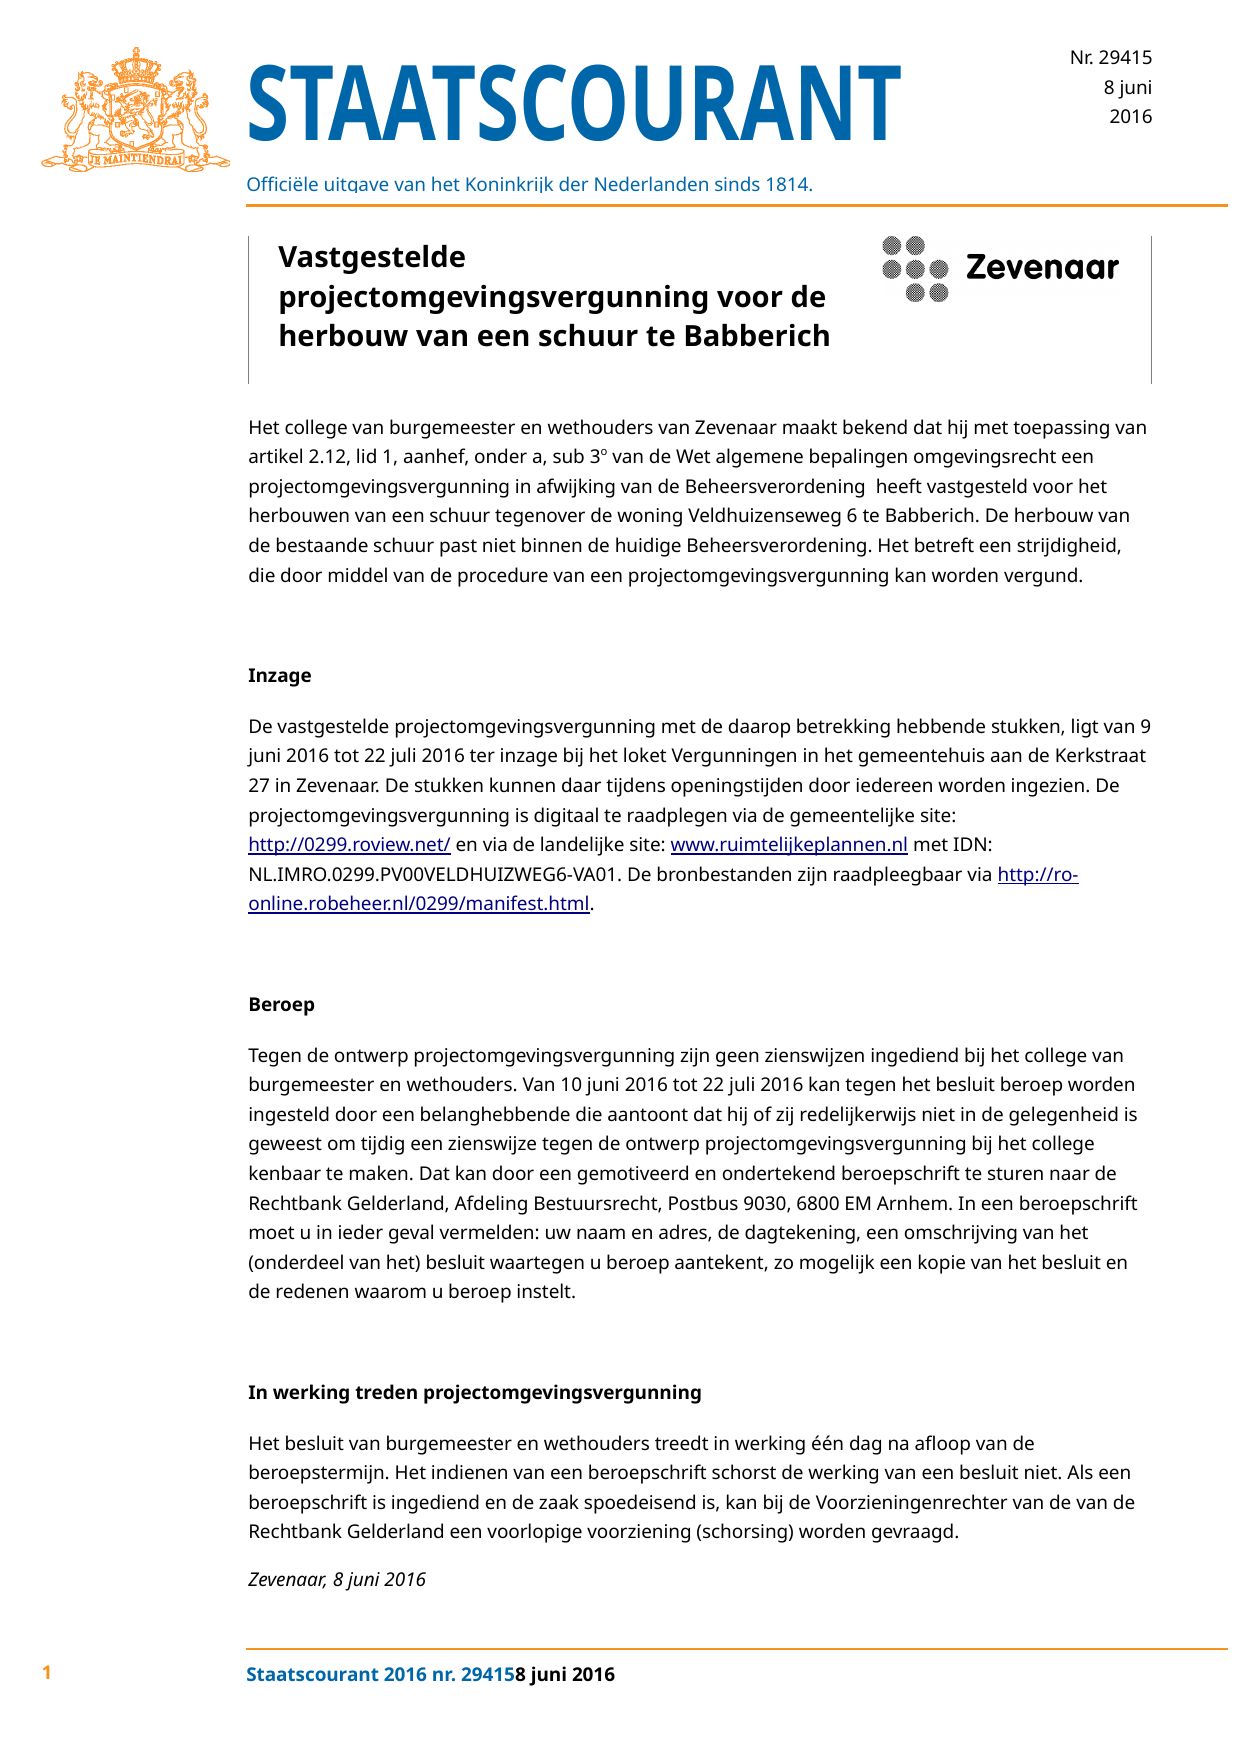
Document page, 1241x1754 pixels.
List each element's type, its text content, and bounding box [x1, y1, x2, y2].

text Beroep [248, 991, 1152, 1017]
table_header Vastgestelde projectomgevingsvergunning voor de herbouw van een schuur te Babberich [249, 236, 850, 384]
text De vastgestelde projectomgevingsvergunning met de daarop betrekking hebbende stukken, ligt van 9 juni 2016 tot 22 juli 2016 ter inzage bij het loket Vergunningen in het gemeentehuis aan de Kerkstraat 27 in Zevenaar. De stukken kunnen daar tijdens openingstijden door iedereen worden ingezien. De projectomgevingsvergunning is digitaal te raadplegen via de gemeentelijke site: http://0299.roview.net/ en via de landelijke site: www.ruimtelijkeplannen.nl met IDN: NL.IMRO.0299.PV00VELDHUIZWEG6-VA01. De bronbestanden zijn raadpleegbaar via http://ro-online.robeheer.nl/0299/manifest.html. [248, 713, 1152, 916]
picture [41, 47, 231, 172]
text Zevenaar, 8 juni 2016 [248, 1566, 1152, 1592]
table_header [850, 236, 1151, 384]
text Het college van burgemeester en wethouders van Zevenaar maakt bekend dat hij met toepassing van artikel 2.12, lid 1, aanhef, onder a, sub 3o van de Wet algemene bepalingen omgevingsrecht een projectomgevingsvergunning in afwijking van de Beheersverordening heeft vastgesteld voor het herbouwen van een schuur tegenover de woning Veldhuizenseweg 6 te Babberich. De herbouw van de bestaande schuur past niet binnen de huidige Beheersverordening. Het betreft een strijdigheid, die door middel van de procedure van een projectomgevingsvergunning kan worden vergund. [248, 414, 1152, 588]
text In werking treden projectomgevingsvergunning [248, 1379, 1152, 1405]
text Tegen de ontwerp projectomgevingsvergunning zijn geen zienswijzen ingediend bij het college van burgemeester en wethouders. Van 10 juni 2016 tot 22 juli 2016 kan tegen het besluit beroep worden ingesteld door een belanghebbende die aantoont dat hij of zij redelijkerwijs niet in de gelegenheid is geweest om tijdig een zienswijze tegen de ontwerp projectomgevingsvergunning bij het college kenbaar te maken. Dat kan door een gemotiveerd en ondertekend beroepschrift te sturen naar de Rechtbank Gelderland, Afdeling Bestuursrecht, Postbus 9030, 6800 EM Arnhem. In een beroepschrift moet u in ieder geval vermelden: uw naam en adres, de dagtekening, een omschrijving van het (onderdeel van het) besluit waartegen u beroep aantekent, zo mogelijk een kopie van het besluit en de redenen waarom u beroep instelt. [248, 1042, 1152, 1304]
text Het besluit van burgemeester en wethouders treedt in werking één dag na afloop van de beroepstermijn. Het indienen van een beroepschrift schorst de werking van een besluit niet. Als een beroepschrift is ingediend en de zaak spoedeisend is, kan bij de Voorzieningenrechter van de van de Rechtbank Gelderland een voorlopige voorziening (schorsing) worden gevraagd. [248, 1430, 1152, 1544]
picture [882, 236, 1119, 302]
text Inzage [248, 663, 1152, 688]
